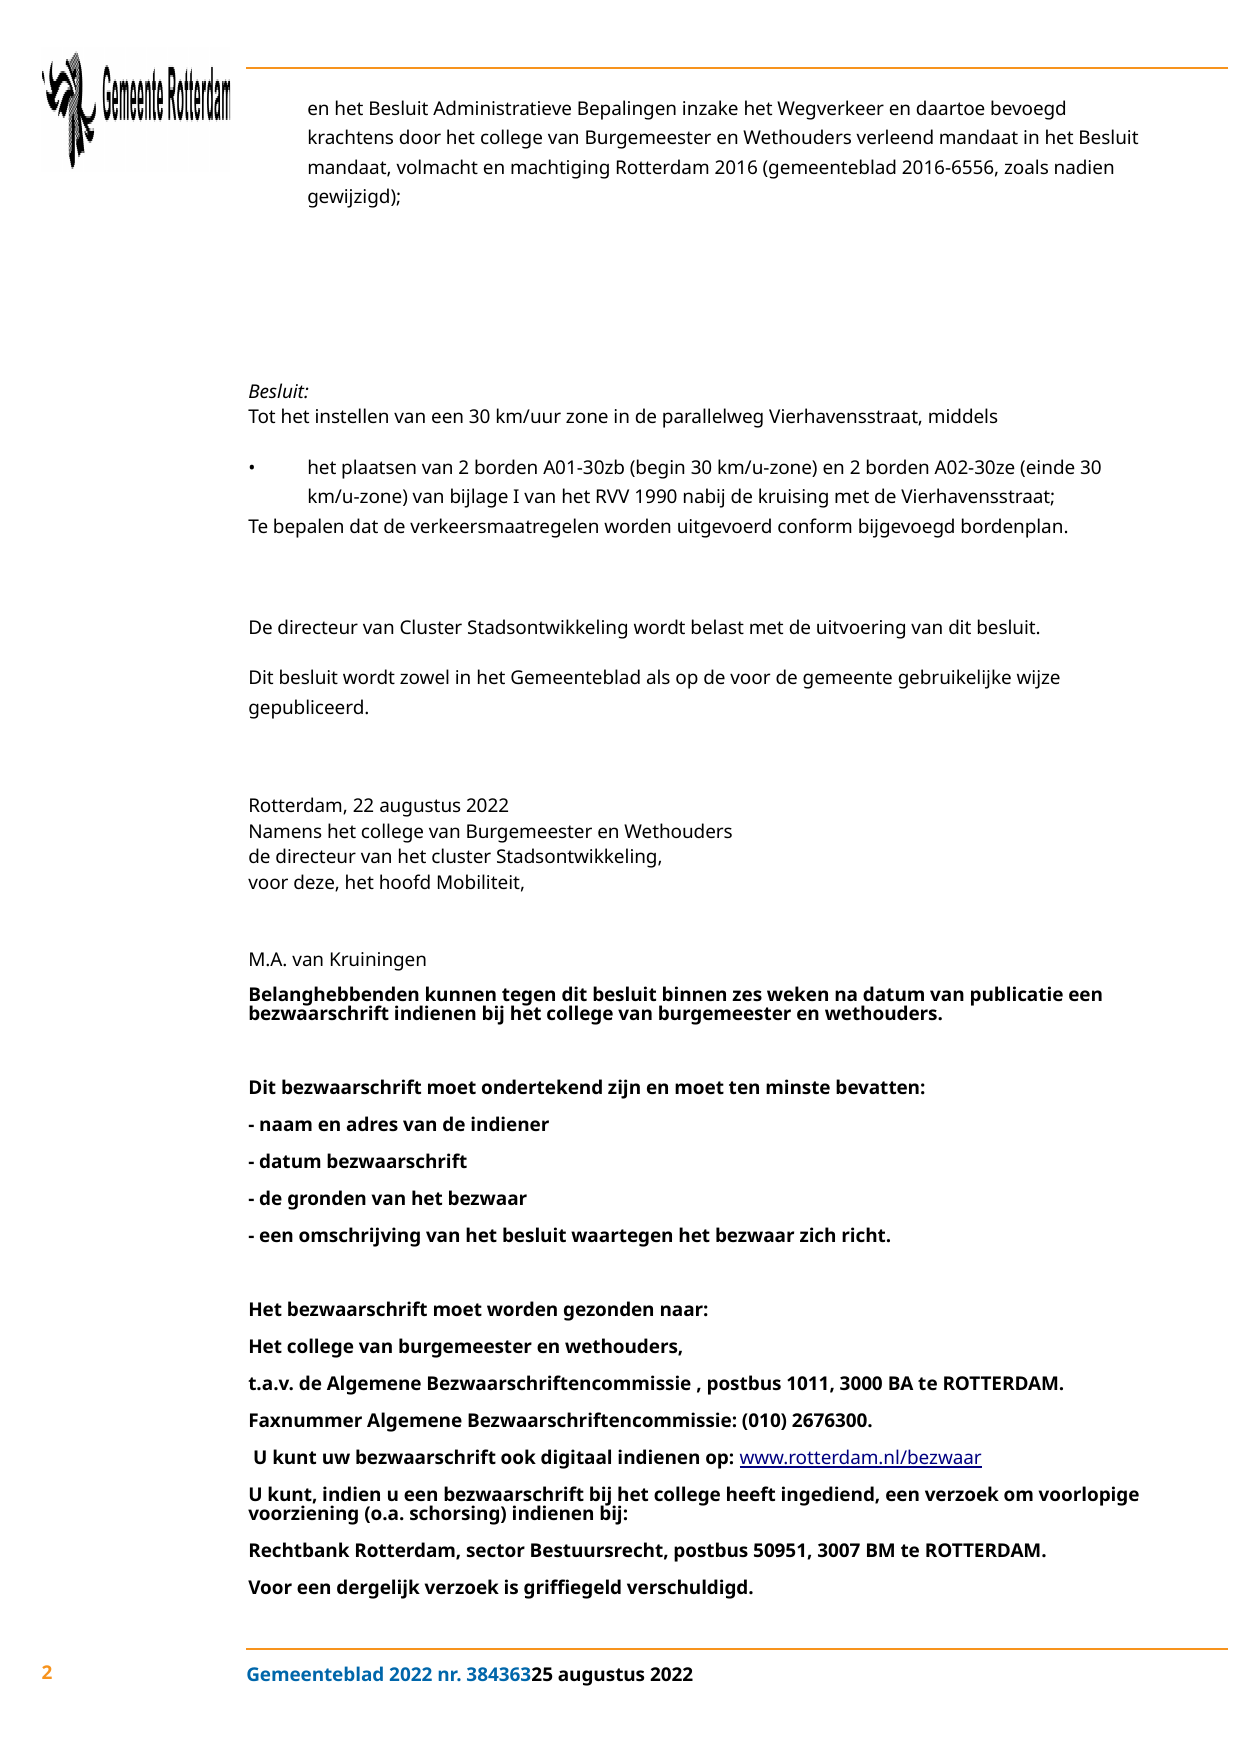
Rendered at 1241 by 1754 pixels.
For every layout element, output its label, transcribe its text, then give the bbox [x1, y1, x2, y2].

list en het Besluit Administratieve Bepalingen inzake het Wegverkeer en daartoe bevoegd krachtens door het college van Burgemeester en Wethouders verleend mandaat in het Besluit mandaat, volmacht en machtiging Rotterdam 2016 (gemeenteblad 2016-6556, zoals nadien gewijzigd); [248, 95, 1152, 209]
text - naam en adres van de indiener [248, 1116, 1152, 1136]
text De directeur van Cluster Stadsontwikkeling wordt belast met de uitvoering van dit besluit. [248, 614, 1152, 640]
text M.A. van Kruiningen [248, 947, 1152, 972]
text Het bezwaarschrift moet worden gezonden naar: [248, 1301, 1152, 1320]
text Het college van burgemeester en wethouders, [248, 1338, 1152, 1357]
text Voor een dergelijk verzoek is griffiegeld verschuldigd. [248, 1579, 1152, 1598]
text voor deze, het hoofd Mobiliteit, [248, 869, 1152, 895]
text t.a.v. de Algemene Bezwaarschriftencommissie , postbus 1011, 3000 BA te ROTTERDAM. [248, 1375, 1152, 1394]
text U kunt uw bezwaarschrift ook digitaal indienen op: www.rotterdam.nl/bezwaar [248, 1449, 1152, 1468]
text Besluit: [248, 378, 1152, 404]
text Dit besluit wordt zowel in het Gemeenteblad als op de voor de gemeente gebruikelijke wijze gepubliceerd. [248, 664, 1152, 720]
text Rechtbank Rotterdam, sector Bestuursrecht, postbus 50951, 3007 BM te ROTTERDAM. [248, 1542, 1152, 1562]
text Te bepalen dat de verkeersmaatregelen worden uitgevoerd conform bijgevoegd bordenplan. [248, 513, 1152, 539]
text Dit bezwaarschrift moet ondertekend zijn en moet ten minste bevatten: [248, 1079, 1152, 1098]
text U kunt, indien u een bezwaarschrift bij het college heeft ingediend, een verzoek om voorlopige voorziening (o.a. schorsing) indienen bij: [248, 1486, 1152, 1524]
text Belanghebbenden kunnen tegen dit besluit binnen zes weken na datum van publicatie een bezwaarschrift indienen bij het college van burgemeester en wethouders. [248, 986, 1152, 1024]
text Faxnummer Algemene Bezwaarschriftencommissie: (010) 2676300. [248, 1412, 1152, 1431]
text Tot het instellen van een 30 km/uur zone in de parallelweg Vierhavensstraat, middels [248, 404, 1152, 429]
picture [41, 47, 231, 172]
list het plaatsen van 2 borden A01-30zb (begin 30 km/u-zone) en 2 borden A02-30ze (einde 30 km/u-zone) van bijlage I van het RVV 1990 nabij de kruising met de Vierhavensstraat; [248, 454, 1152, 509]
text - de gronden van het bezwaar [248, 1190, 1152, 1209]
text Rotterdam, 22 augustus 2022 [248, 792, 1152, 818]
text Namens het college van Burgemeester en Wethouders [248, 818, 1152, 844]
text de directeur van het cluster Stadsontwikkeling, [248, 844, 1152, 869]
text - datum bezwaarschrift [248, 1153, 1152, 1172]
text - een omschrijving van het besluit waartegen het bezwaar zich richt. [248, 1227, 1152, 1246]
